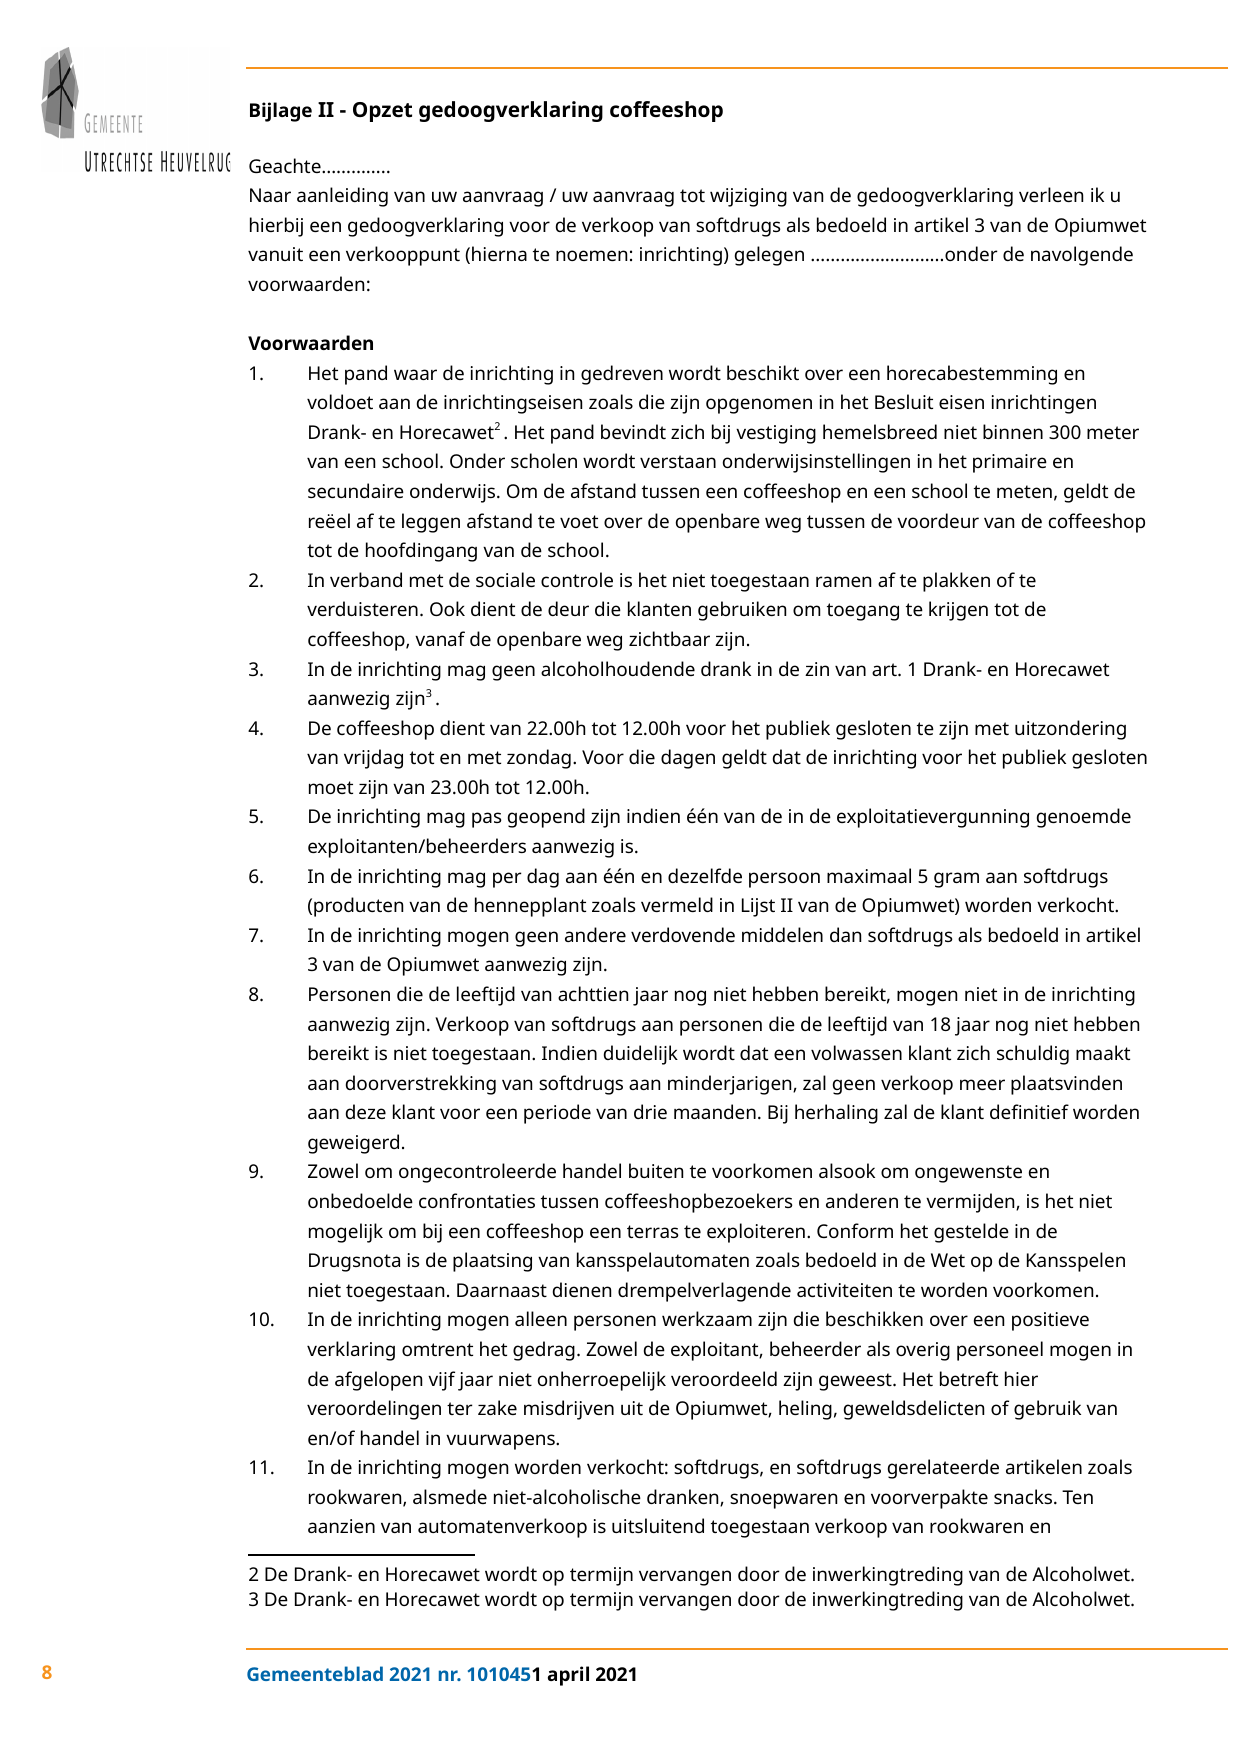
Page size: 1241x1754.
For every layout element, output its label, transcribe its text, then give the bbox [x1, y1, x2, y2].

list Het pand waar de inrichting in gedreven wordt beschikt over een horecabestemming en voldoet aan de inrichtingseisen zoals die zijn opgenomen in het Besluit eisen inrichtingen Drank- en Horecawet. Het pand bevindt zich bij vestiging hemelsbreed niet binnen 300 meter van een school. Onder scholen wordt verstaan onderwijsinstellingen in het primaire en secundaire onderwijs. Om de afstand tussen een coffeeshop en een school te meten, geldt de reëel af te leggen afstand te voet over de openbare weg tussen de voordeur van de coffeeshop tot de hoofdingang van de school. [248, 360, 1152, 563]
text Voorwaarden [248, 330, 1152, 356]
list Zowel om ongecontroleerde handel buiten te voorkomen alsook om ongewenste en onbedoelde confrontaties tussen coffeeshopbezoekers en anderen te vermijden, is het niet mogelijk om bij een coffeeshop een terras te exploiteren. Conform het gestelde in de Drugsnota is de plaatsing van kansspelautomaten zoals bedoeld in de Wet op de Kansspelen niet toegestaan. Daarnaast dienen drempelverlagende activiteiten te worden voorkomen. [248, 1159, 1152, 1303]
list De Drank- en Horecawet wordt op termijn vervangen door de inwerkingtreding van de Alcoholwet. [248, 1561, 1152, 1586]
list Personen die de leeftijd van achttien jaar nog niet hebben bereikt, mogen niet in de inrichting aanwezig zijn. Verkoop van softdrugs aan personen die de leeftijd van 18 jaar nog niet hebben bereikt is niet toegestaan. Indien duidelijk wordt dat een volwassen klant zich schuldig maakt aan doorverstrekking van softdrugs aan minderjarigen, zal geen verkoop meer plaatsvinden aan deze klant voor een periode van drie maanden. Bij herhaling zal de klant definitief worden geweigerd. [248, 981, 1152, 1155]
list In de inrichting mag geen alcoholhoudende drank in de zin van art. 1 Drank- en Horecawet aanwezig zijn. [248, 656, 1152, 711]
list In de inrichting mogen geen andere verdovende middelen dan softdrugs als bedoeld in artikel 3 van de Opiumwet aanwezig zijn. [248, 922, 1152, 977]
text Bijlage II - Opzet gedoogverklaring coffeeshop [248, 95, 1152, 123]
text Geachte………….. [248, 153, 1152, 179]
list In de inrichting mogen alleen personen werkzaam zijn die beschikken over een positieve verklaring omtrent het gedrag. Zowel de exploitant, beheerder als overig personeel mogen in de afgelopen vijf jaar niet onherroepelijk veroordeeld zijn geweest. Het betreft hier veroordelingen ter zake misdrijven uit de Opiumwet, heling, geweldsdelicten of gebruik van en/of handel in vuurwapens. [248, 1307, 1152, 1451]
list In de inrichting mag per dag aan één en dezelfde persoon maximaal 5 gram aan softdrugs (producten van de hennepplant zoals vermeld in Lijst II van de Opiumwet) worden verkocht. [248, 863, 1152, 918]
list De Drank- en Horecawet wordt op termijn vervangen door de inwerkingtreding van de Alcoholwet. [248, 1586, 1152, 1612]
list In verband met de sociale controle is het niet toegestaan ramen af te plakken of te verduisteren. Ook dient de deur die klanten gebruiken om toegang te krijgen tot de coffeeshop, vanaf de openbare weg zichtbaar zijn. [248, 567, 1152, 652]
picture [41, 47, 231, 172]
list De inrichting mag pas geopend zijn indien één van de in de exploitatievergunning genoemde exploitanten/beheerders aanwezig is. [248, 804, 1152, 859]
text Naar aanleiding van uw aanvraag / uw aanvraag tot wijziging van de gedoogverklaring verleen ik u hierbij een gedoogverklaring voor de verkoop van softdrugs als bedoeld in artikel 3 van de Opiumwet vanuit een verkooppunt (hierna te noemen: inrichting) gelegen ………………………onder de navolgende voorwaarden: [248, 182, 1152, 297]
list De coffeeshop dient van 22.00h tot 12.00h voor het publiek gesloten te zijn met uitzondering van vrijdag tot en met zondag. Voor die dagen geldt dat de inrichting voor het publiek gesloten moet zijn van 23.00h tot 12.00h. [248, 715, 1152, 800]
list In de inrichting mogen worden verkocht: softdrugs, en softdrugs gerelateerde artikelen zoals rookwaren, alsmede niet-alcoholische dranken, snoepwaren en voorverpakte snacks. Ten aanzien van automatenverkoop is uitsluitend toegestaan verkoop van rookwaren en [248, 1454, 1152, 1539]
